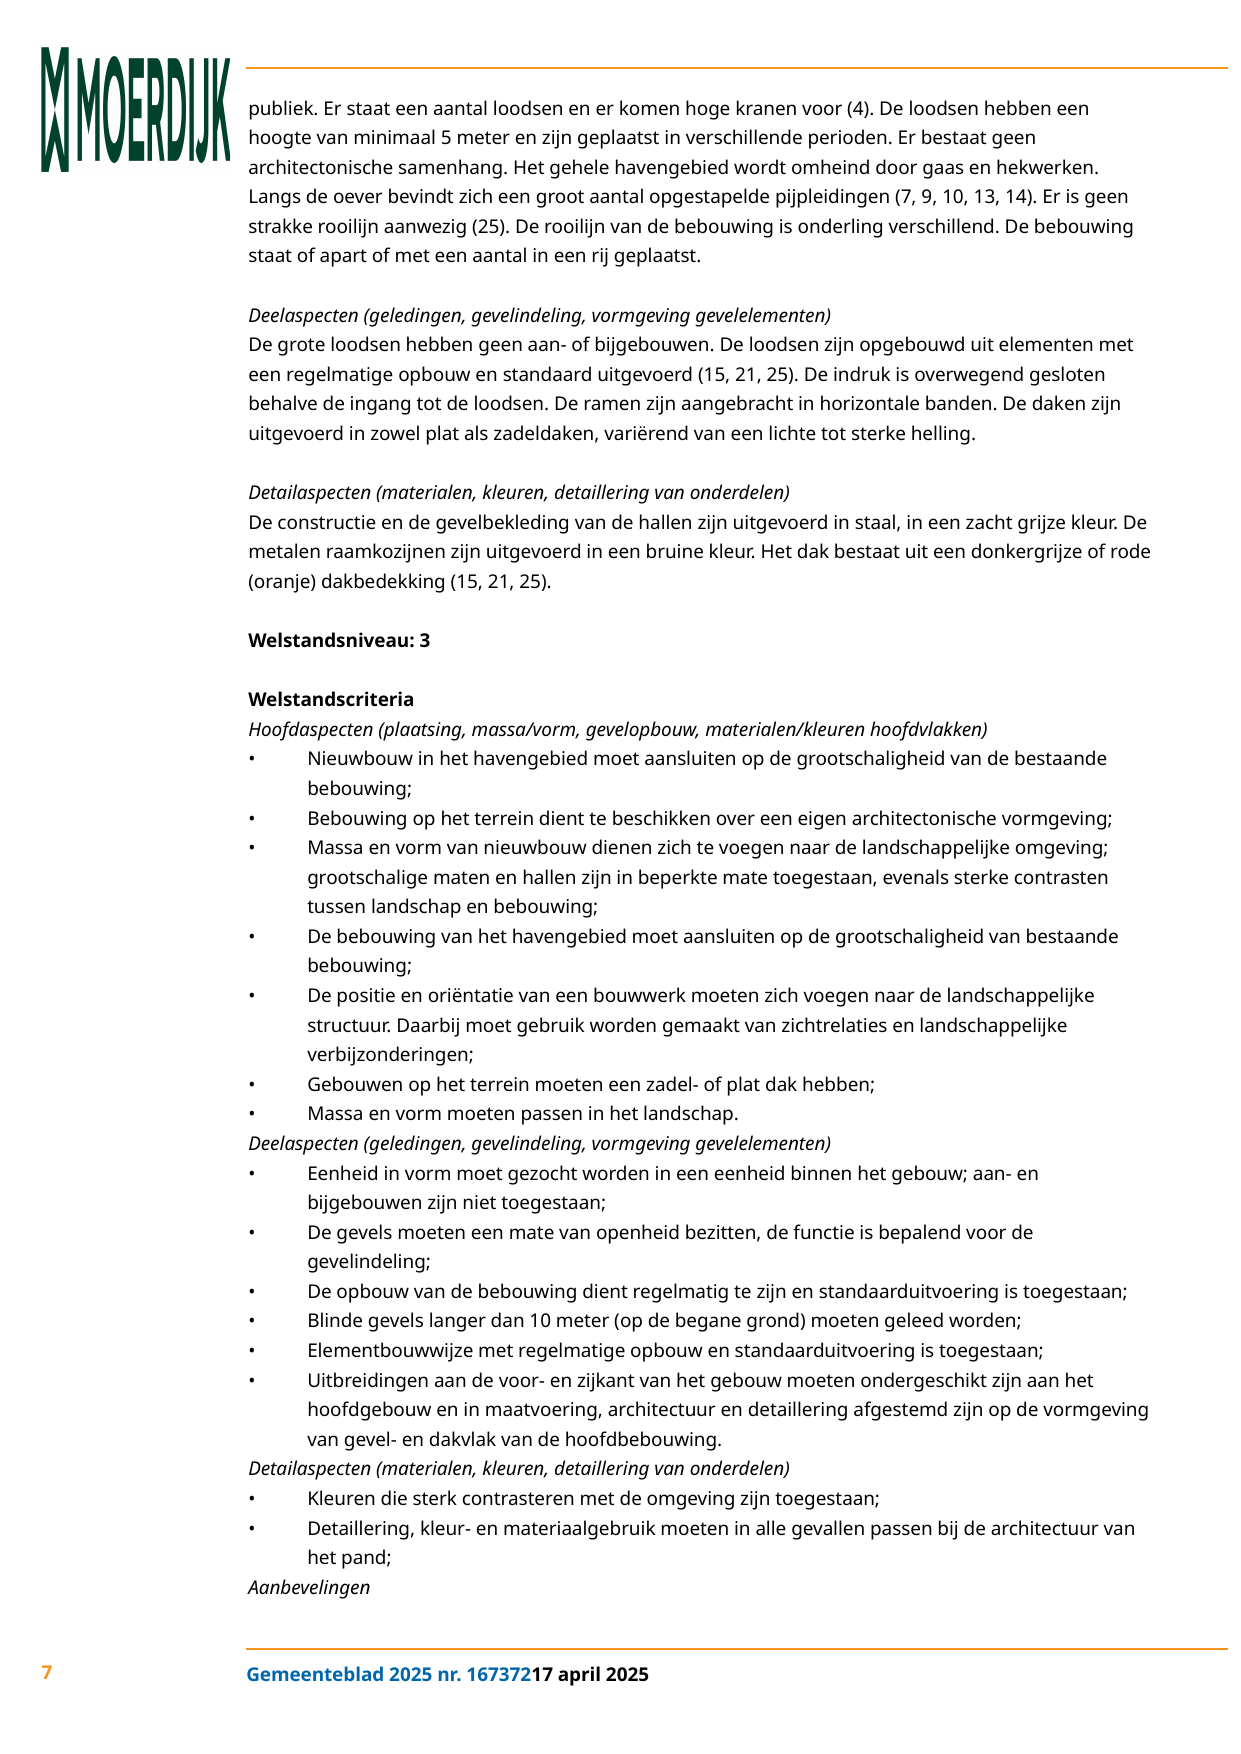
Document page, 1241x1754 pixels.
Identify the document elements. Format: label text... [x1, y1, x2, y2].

list De opbouw van de bebouwing dient regelmatig te zijn en standaarduitvoering is toegestaan; [248, 1278, 1152, 1304]
list Nieuwbouw in het havengebied moet aansluiten op de grootschaligheid van de bestaande bebouwing; [248, 746, 1152, 801]
list Kleuren die sterk contrasteren met de omgeving zijn toegestaan; [248, 1485, 1152, 1511]
text Welstandsniveau: 3 [248, 627, 1152, 653]
picture [41, 47, 231, 172]
list De positie en oriëntatie van een bouwwerk moeten zich voegen naar de landschappelijke structuur. Daarbij moet gebruik worden gemaakt van zichtrelaties en landschappelijke verbijzonderingen; [248, 982, 1152, 1067]
text Welstandscriteria [248, 686, 1152, 712]
list De gevels moeten een mate van openheid bezitten, de functie is bepalend voor de gevelindeling; [248, 1219, 1152, 1274]
list Detaillering, kleur- en materiaalgebruik moeten in alle gevallen passen bij de architectuur van het pand; [248, 1515, 1152, 1570]
text publiek. Er staat een aantal loodsen en er komen hoge kranen voor (4). De loodsen hebben een hoogte van minimaal 5 meter en zijn geplaatst in verschillende perioden. Er bestaat geen architectonische samenhang. Het gehele havengebied wordt omheind door gaas en hekwerken. Langs de oever bevindt zich een groot aantal opgestapelde pijpleidingen (7, 9, 10, 13, 14). Er is geen strakke rooilijn aanwezig (25). De rooilijn van de bebouwing is onderling verschillend. De bebouwing staat of apart of met een aantal in een rij geplaatst. [248, 95, 1152, 268]
list Gebouwen op het terrein moeten een zadel- of plat dak hebben; [248, 1071, 1152, 1097]
text Detailaspecten (materialen, kleuren, detaillering van onderdelen) [248, 479, 1152, 505]
list Blinde gevels langer dan 10 meter (op de begane grond) moeten geleed worden; [248, 1308, 1152, 1333]
list Bebouwing op het terrein dient te beschikken over een eigen architectonische vormgeving; [248, 805, 1152, 831]
list De bebouwing van het havengebied moet aansluiten op de grootschaligheid van bestaande bebouwing; [248, 923, 1152, 978]
text De grote loodsen hebben geen aan- of bijgebouwen. De loodsen zijn opgebouwd uit elementen met een regelmatige opbouw en standaard uitgevoerd (15, 21, 25). De indruk is overwegend gesloten behalve de ingang tot de loodsen. De ramen zijn aangebracht in horizontale banden. De daken zijn uitgevoerd in zowel plat als zadeldaken, variërend van een lichte tot sterke helling. [248, 331, 1152, 446]
text Hoofdaspecten (plaatsing, massa/vorm, gevelopbouw, materialen/kleuren hoofdvlakken) [248, 716, 1152, 742]
list Elementbouwwijze met regelmatige opbouw en standaarduitvoering is toegestaan; [248, 1337, 1152, 1363]
list Uitbreidingen aan de voor- en zijkant van het gebouw moeten ondergeschikt zijn aan het hoofdgebouw en in maatvoering, architectuur en detaillering afgestemd zijn op de vormgeving van gevel- en dakvlak van de hoofdbebouwing. [248, 1367, 1152, 1452]
list Massa en vorm moeten passen in het landschap. [248, 1101, 1152, 1126]
text Detailaspecten (materialen, kleuren, detaillering van onderdelen) [248, 1456, 1152, 1481]
text Deelaspecten (geledingen, gevelindeling, vormgeving gevelelementen) [248, 1130, 1152, 1156]
text Deelaspecten (geledingen, gevelindeling, vormgeving gevelelementen) [248, 302, 1152, 328]
list Massa en vorm van nieuwbouw dienen zich te voegen naar de landschappelijke omgeving; grootschalige maten en hallen zijn in beperkte mate toegestaan, evenals sterke contrasten tussen landschap en bebouwing; [248, 834, 1152, 919]
list Eenheid in vorm moet gezocht worden in een eenheid binnen het gebouw; aan- en bijgebouwen zijn niet toegestaan; [248, 1160, 1152, 1215]
text Aanbevelingen [248, 1574, 1152, 1600]
text De constructie en de gevelbekleding van de hallen zijn uitgevoerd in staal, in een zacht grijze kleur. De metalen raamkozijnen zijn uitgevoerd in een bruine kleur. Het dak bestaat uit een donkergrijze of rode (oranje) dakbedekking (15, 21, 25). [248, 509, 1152, 594]
